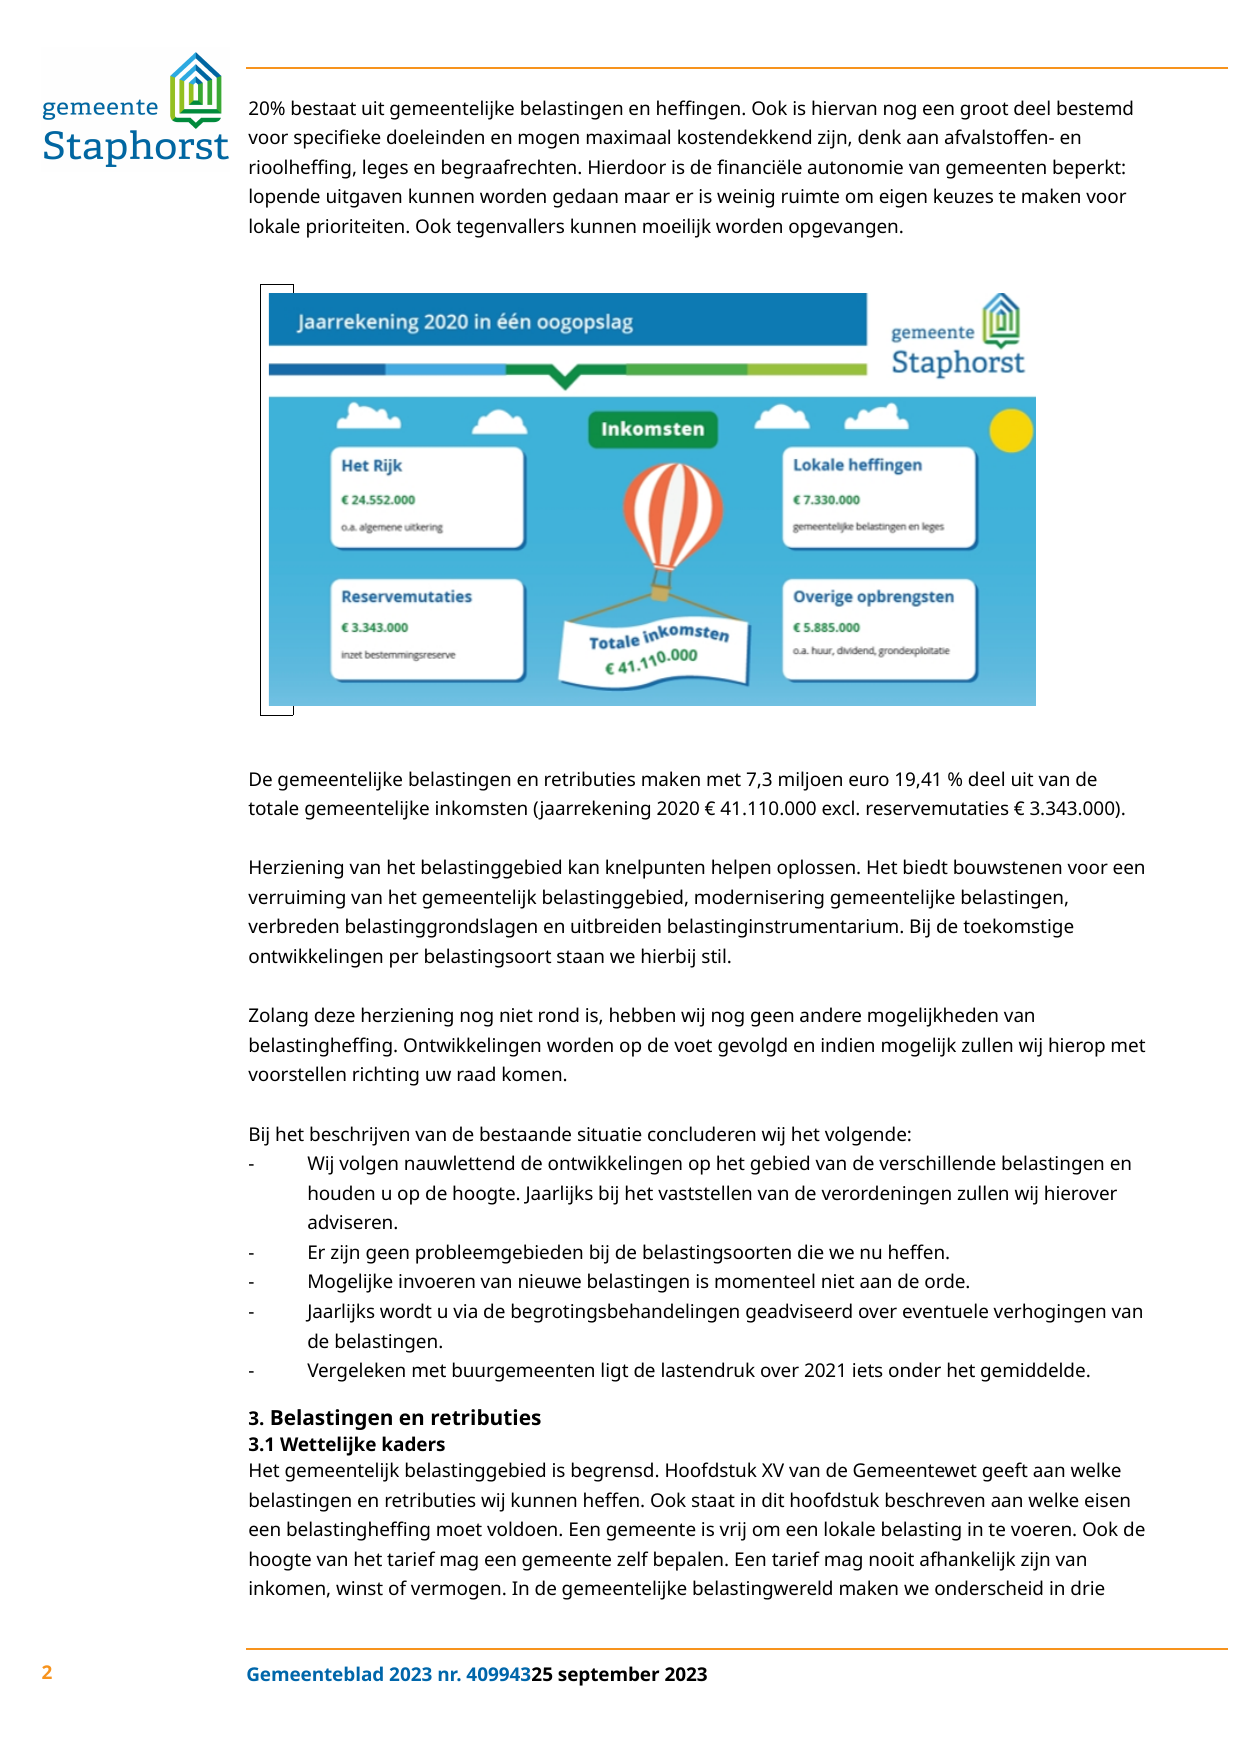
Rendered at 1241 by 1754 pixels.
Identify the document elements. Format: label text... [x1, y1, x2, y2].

picture [268, 293, 1036, 706]
text 3. Belastingen en retributies [248, 1403, 1152, 1432]
text Zolang deze herziening nog niet rond is, hebben wij nog geen andere mogelijkheden van belastingheffing. Ontwikkelingen worden op de voet gevolgd en indien mogelijk zullen wij hierop met voorstellen richting uw raad komen. [248, 1002, 1152, 1087]
picture [496, 312, 532, 331]
text Bij het beschrijven van de bestaande situatie concluderen wij het volgende: [248, 1121, 1152, 1147]
text Herziening van het belastinggebied kan knelpunten helpen oplossen. Het biedt bouwstenen voor een verruiming van het gemeentelijk belastinggebied, modernisering gemeentelijke belastingen, verbreden belastinggrondslagen en uitbreiden belastinginstrumentarium. Bij de toekomstige ontwikkelingen per belastingsoort staan we hierbij stil. [248, 854, 1152, 969]
picture [41, 47, 231, 172]
list Vergeleken met buurgemeenten ligt de lastendruk over 2021 iets onder het gemiddelde. [248, 1357, 1152, 1383]
text 20% bestaat uit gemeentelijke belastingen en heffingen. Ook is hiervan nog een groot deel bestemd voor specifieke doeleinden en mogen maximaal kostendekkend zijn, denk aan afvalstoffen- en rioolheffing, leges en begraafrechten. Hierdoor is de financiële autonomie van gemeenten beperkt: lopende uitgaven kunnen worden gedaan maar er is weinig ruimte om eigen keuzes te maken voor lokale prioriteiten. Ook tegenvallers kunnen moeilijk worden opgevangen. [248, 95, 1152, 239]
list Jaarlijks wordt u via de begrotingsbehandelingen geadviseerd over eventuele verhogingen van de belastingen. [248, 1298, 1152, 1354]
text De gemeentelijke belastingen en retributies maken met 7,3 miljoen euro 19,41 % deel uit van de totale gemeentelijke inkomsten (jaarrekening 2020 € 41.110.000 excl. reservemutaties € 3.343.000). [248, 766, 1152, 821]
text Het gemeentelijk belastinggebied is begrensd. Hoofdstuk XV van de Gemeentewet geeft aan welke belastingen en retributies wij kunnen heffen. Ook staat in dit hoofdstuk beschreven aan welke eisen een belastingheffing moet voldoen. Een gemeente is vrij om een lokale belasting in te voeren. Ook de hoogte van het tarief mag een gemeente zelf bepalen. Een tarief mag nooit afhankelijk zijn van inkomen, winst of vermogen. In de gemeentelijke belastingwereld maken we onderscheid in drie [248, 1457, 1152, 1601]
picture [536, 312, 634, 335]
picture [423, 312, 468, 331]
picture [474, 313, 492, 330]
list Mogelijke invoeren van nieuwe belastingen is momenteel niet aan de orde. [248, 1269, 1152, 1294]
list Wij volgen nauwlettend de ontwikkelingen op het gebied van de verschillende belastingen en houden u op de hoogte. Jaarlijks bij het vaststellen van de verordeningen zullen wij hierover adviseren. [248, 1150, 1152, 1235]
list Er zijn geen probleemgebieden bij de belastingsoorten die we nu heffen. [248, 1239, 1152, 1265]
text 3.1 Wettelijke kaders [248, 1432, 1152, 1457]
picture [295, 312, 420, 335]
